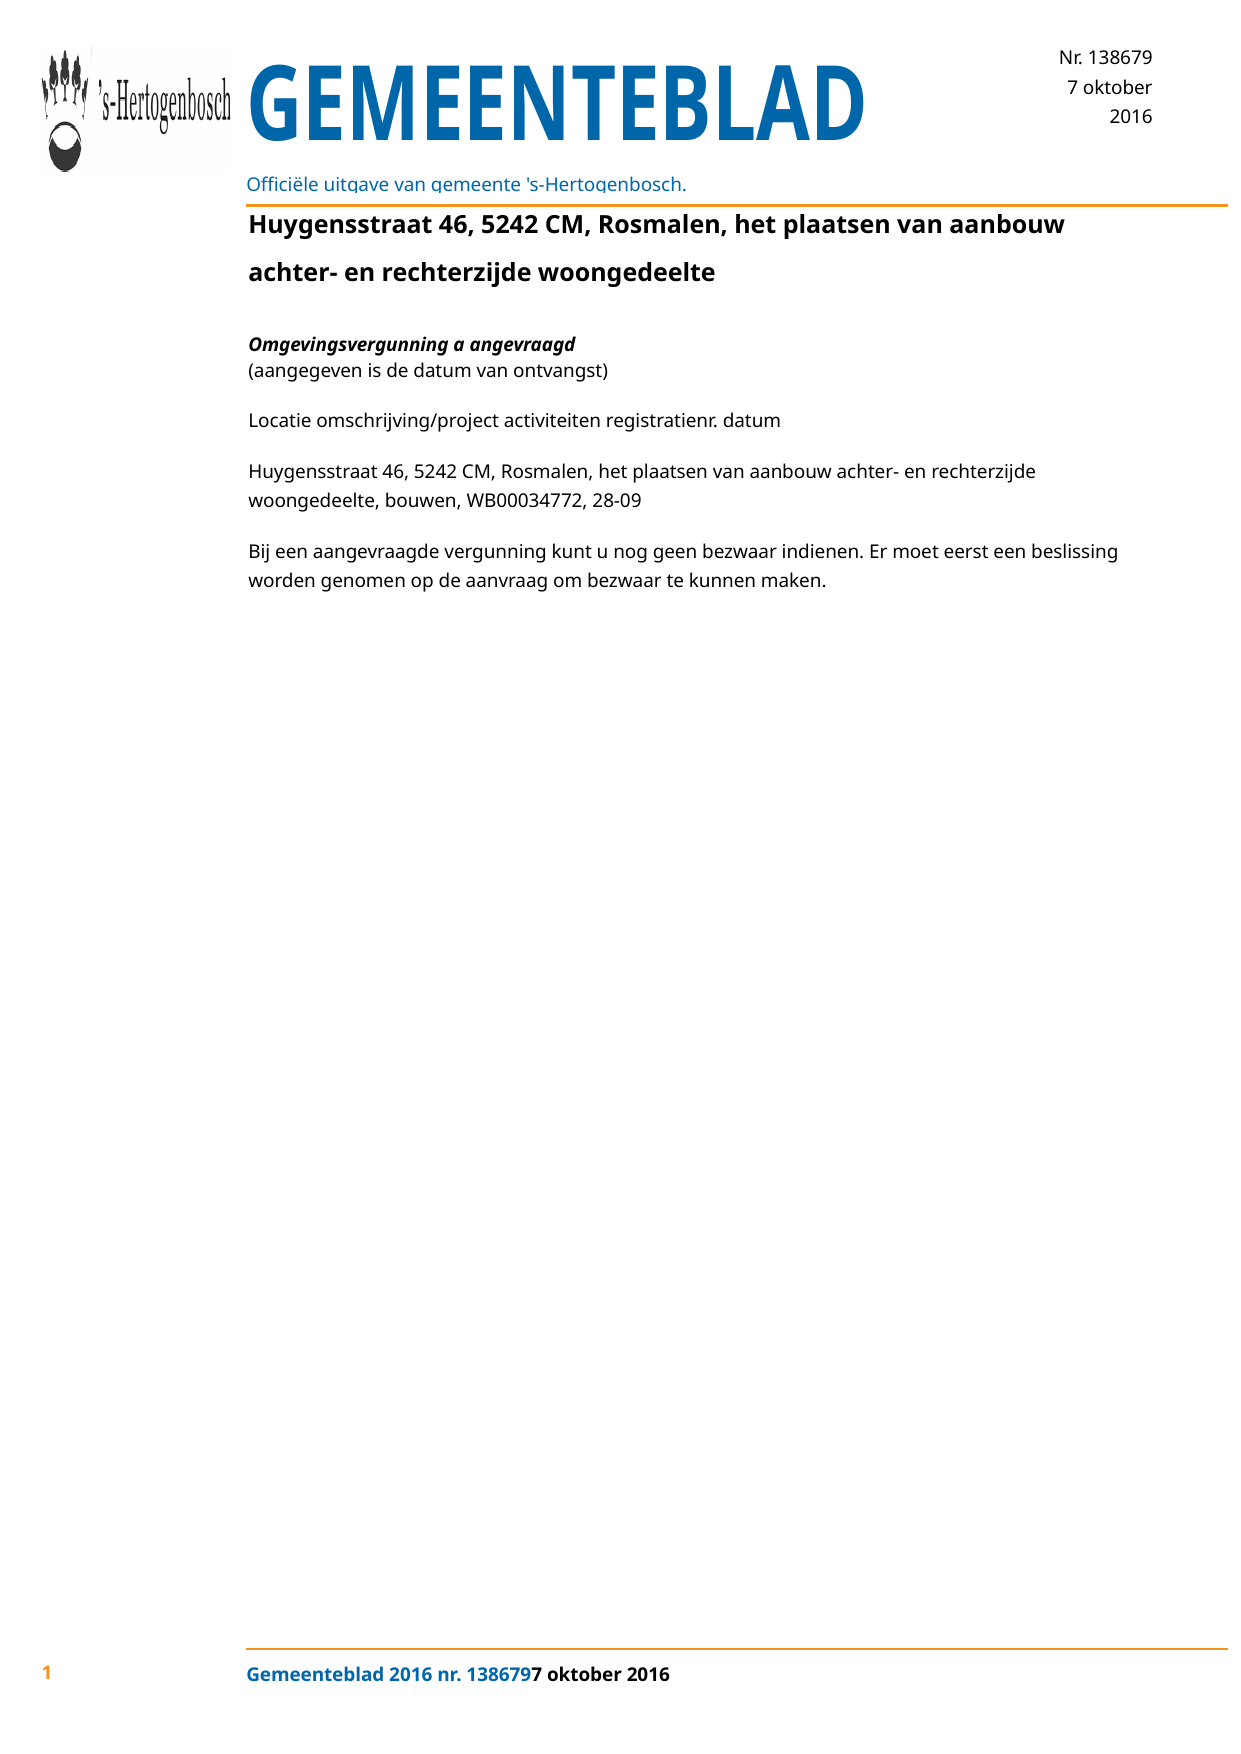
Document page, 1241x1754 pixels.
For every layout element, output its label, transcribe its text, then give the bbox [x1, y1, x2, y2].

text Huygensstraat 46, 5242 CM, Rosmalen, het plaatsen van aanbouw achter- en rechterzijde woongedeelte, bouwen, WB00034772, 28-09 [248, 458, 1152, 513]
text Huygensstraat 46, 5242 CM, Rosmalen, het plaatsen van aanbouw achter- en rechterzijde woongedeelte [248, 207, 1152, 288]
text Locatie omschrijving/project activiteiten registratienr. datum [248, 408, 1152, 433]
text Omgevingsvergunning a angevraagd [248, 331, 1152, 357]
text (aangegeven is de datum van ontvangst) [248, 357, 1152, 383]
picture [41, 47, 231, 172]
text Bij een aangevraagde vergunning kunt u nog geen bezwaar indienen. Er moet eerst een beslissing worden genomen op de aanvraag om bezwaar te kunnen maken. [248, 538, 1152, 593]
